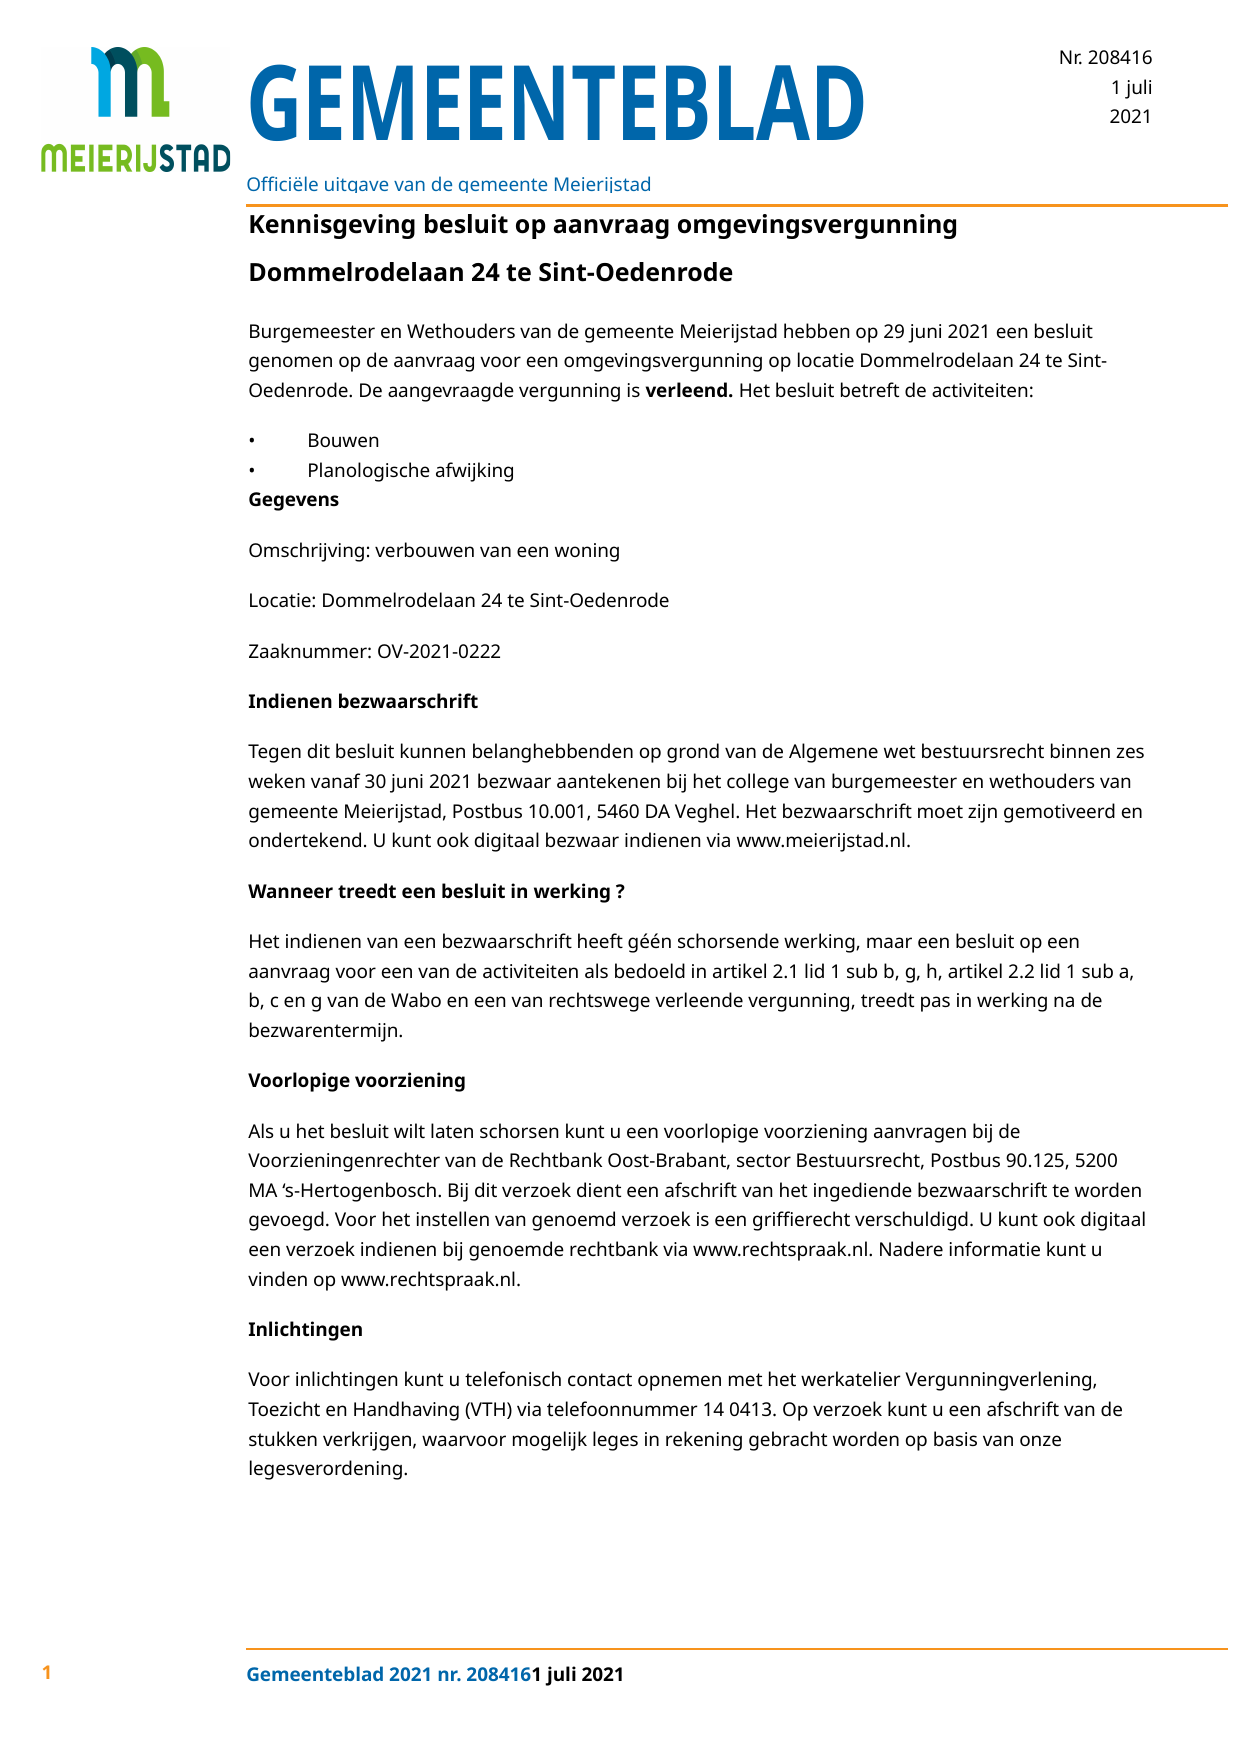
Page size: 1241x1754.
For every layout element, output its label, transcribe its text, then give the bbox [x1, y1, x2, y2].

text Locatie: Dommelrodelaan 24 te Sint-Oedenrode [248, 587, 1152, 613]
text Tegen dit besluit kunnen belanghebbenden op grond van de Algemene wet bestuursrecht binnen zes weken vanaf 30 juni 2021 bezwaar aantekenen bij het college van burgemeester en wethouders van gemeente Meierijstad, Postbus 10.001, 5460 DA Veghel. Het bezwaarschrift moet zijn gemotiveerd en ondertekend. U kunt ook digitaal bezwaar indienen via www.meierijstad.nl. [248, 739, 1152, 853]
text Voorlopige voorziening [248, 1067, 1152, 1093]
list Planologische afwijking [248, 457, 1152, 483]
picture [41, 47, 231, 172]
text Indienen bezwaarschrift [248, 688, 1152, 714]
text Wanneer treedt een besluit in werking ? [248, 878, 1152, 904]
text Zaaknummer: OV-2021-0222 [248, 638, 1152, 664]
text Voor inlichtingen kunt u telefonisch contact opnemen met het werkatelier Vergunningverlening, Toezicht en Handhaving (VTH) via telefoonnummer 14 0413. Op verzoek kunt u een afschrift van de stukken verkrijgen, waarvoor mogelijk leges in rekening gebracht worden op basis van onze legesverordening. [248, 1367, 1152, 1481]
list Bouwen [248, 427, 1152, 453]
text Kennisgeving besluit op aanvraag omgevingsvergunning Dommelrodelaan 24 te Sint-Oedenrode [248, 207, 1152, 288]
text Gegevens [248, 487, 1152, 512]
text Inlichtingen [248, 1316, 1152, 1342]
text Burgemeester en Wethouders van de gemeente Meierijstad hebben op 29 juni 2021 een besluit genomen op de aanvraag voor een omgevingsvergunning op locatie Dommelrodelaan 24 te Sint-Oedenrode. De aangevraagde vergunning is verleend. Het besluit betreft de activiteiten: [248, 318, 1152, 403]
text Als u het besluit wilt laten schorsen kunt u een voorlopige voorziening aanvragen bij de Voorzieningenrechter van de Rechtbank Oost-Brabant, sector Bestuursrecht, Postbus 90.125, 5200 MA ‘s-Hertogenbosch. Bij dit verzoek dient een afschrift van het ingediende bezwaarschrift te worden gevoegd. Voor het instellen van genoemd verzoek is een griffierecht verschuldigd. U kunt ook digitaal een verzoek indienen bij genoemde rechtbank via www.rechtspraak.nl. Nadere informatie kunt u vinden op www.rechtspraak.nl. [248, 1118, 1152, 1292]
text Het indienen van een bezwaarschrift heeft géén schorsende werking, maar een besluit op een aanvraag voor een van de activiteiten als bedoeld in artikel 2.1 lid 1 sub b, g, h, artikel 2.2 lid 1 sub a, b, c en g van de Wabo en een van rechtswege verleende vergunning, treedt pas in werking na de bezwarentermijn. [248, 928, 1152, 1043]
text Omschrijving: verbouwen van een woning [248, 537, 1152, 563]
